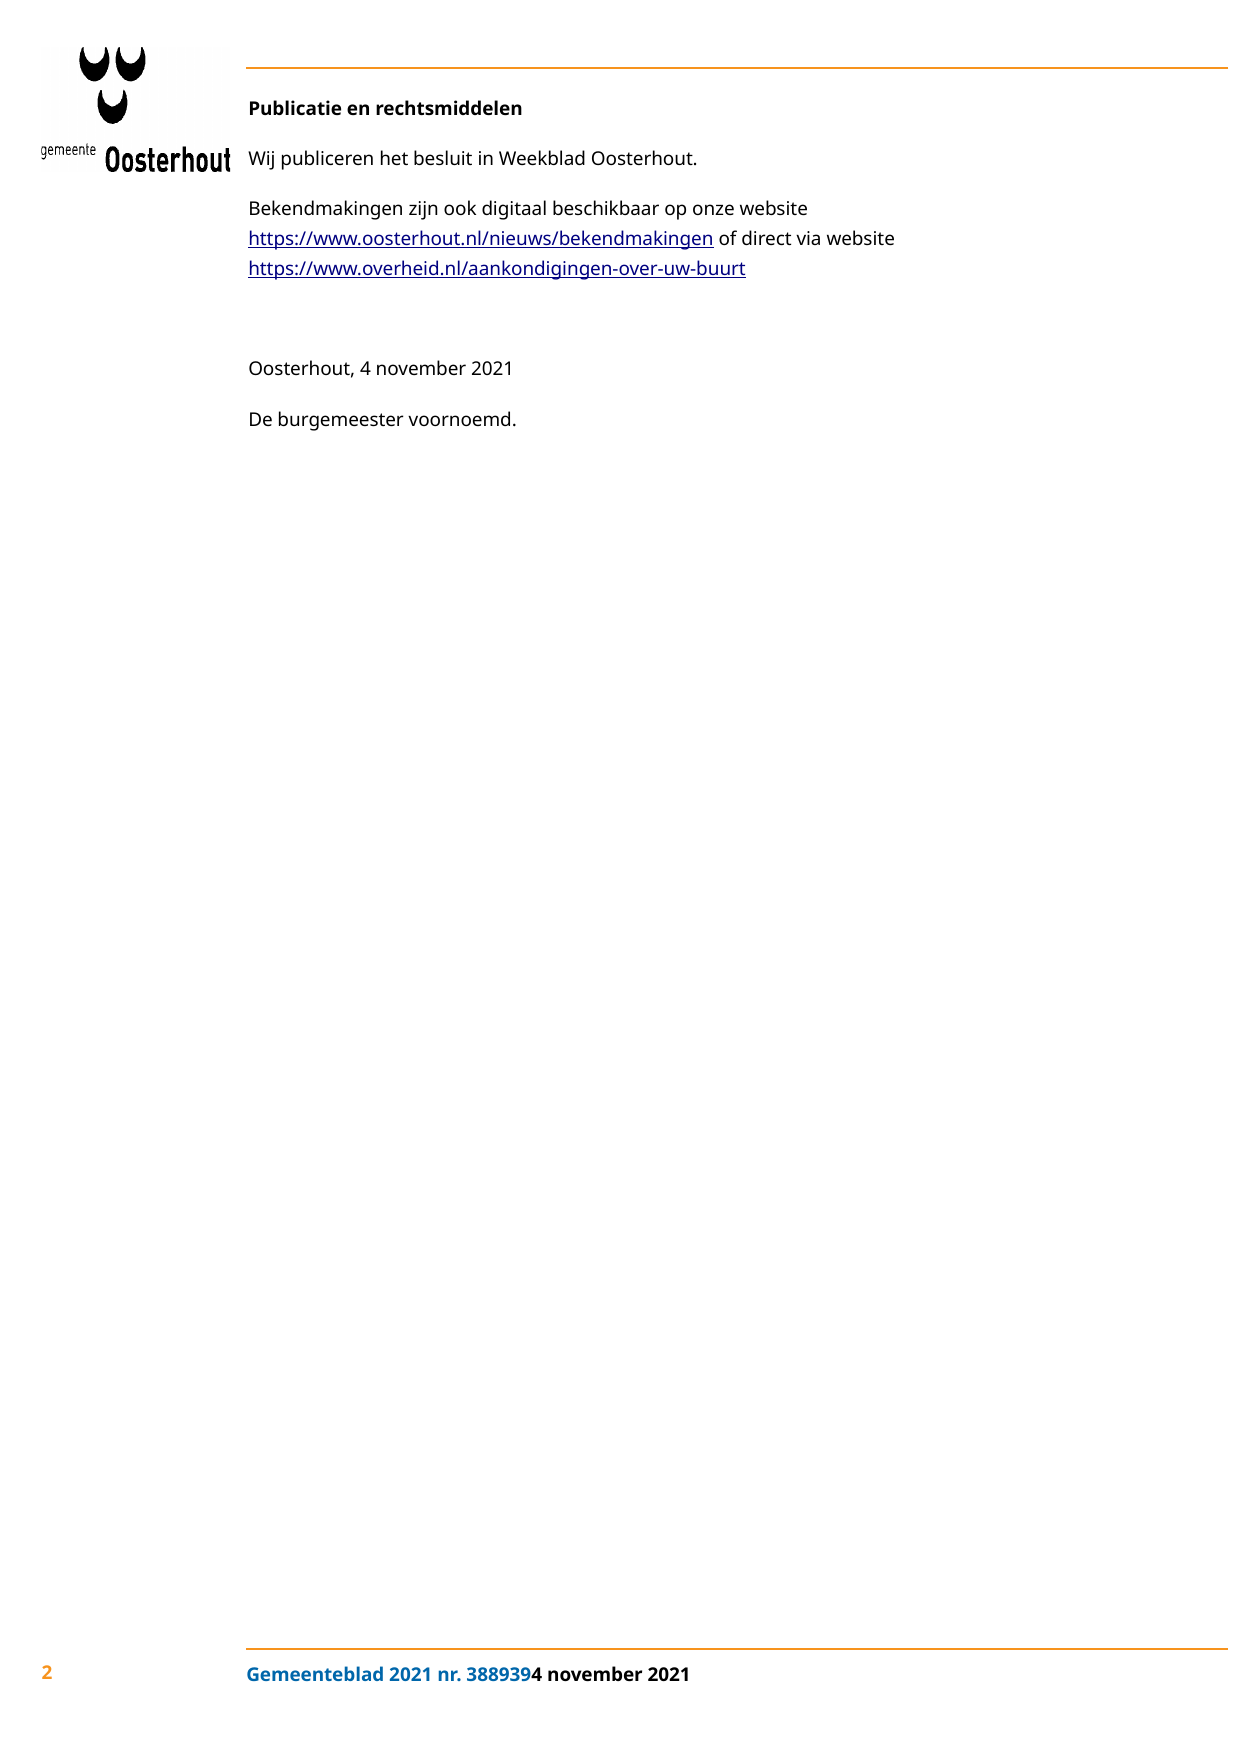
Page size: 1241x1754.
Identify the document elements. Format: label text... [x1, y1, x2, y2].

text Wij publiceren het besluit in Weekblad Oosterhout. [248, 145, 1152, 171]
text De burgemeester voornoemd. [248, 406, 1152, 432]
text Bekendmakingen zijn ook digitaal beschikbaar op onze website https://www.oosterhout.nl/nieuws/bekendmakingen of direct via website https://www.overheid.nl/aankondigingen-over-uw-buurt [248, 196, 1152, 281]
picture [41, 47, 231, 172]
text Publicatie en rechtsmiddelen [248, 95, 1152, 121]
text Oosterhout, 4 november 2021 [248, 356, 1152, 381]
